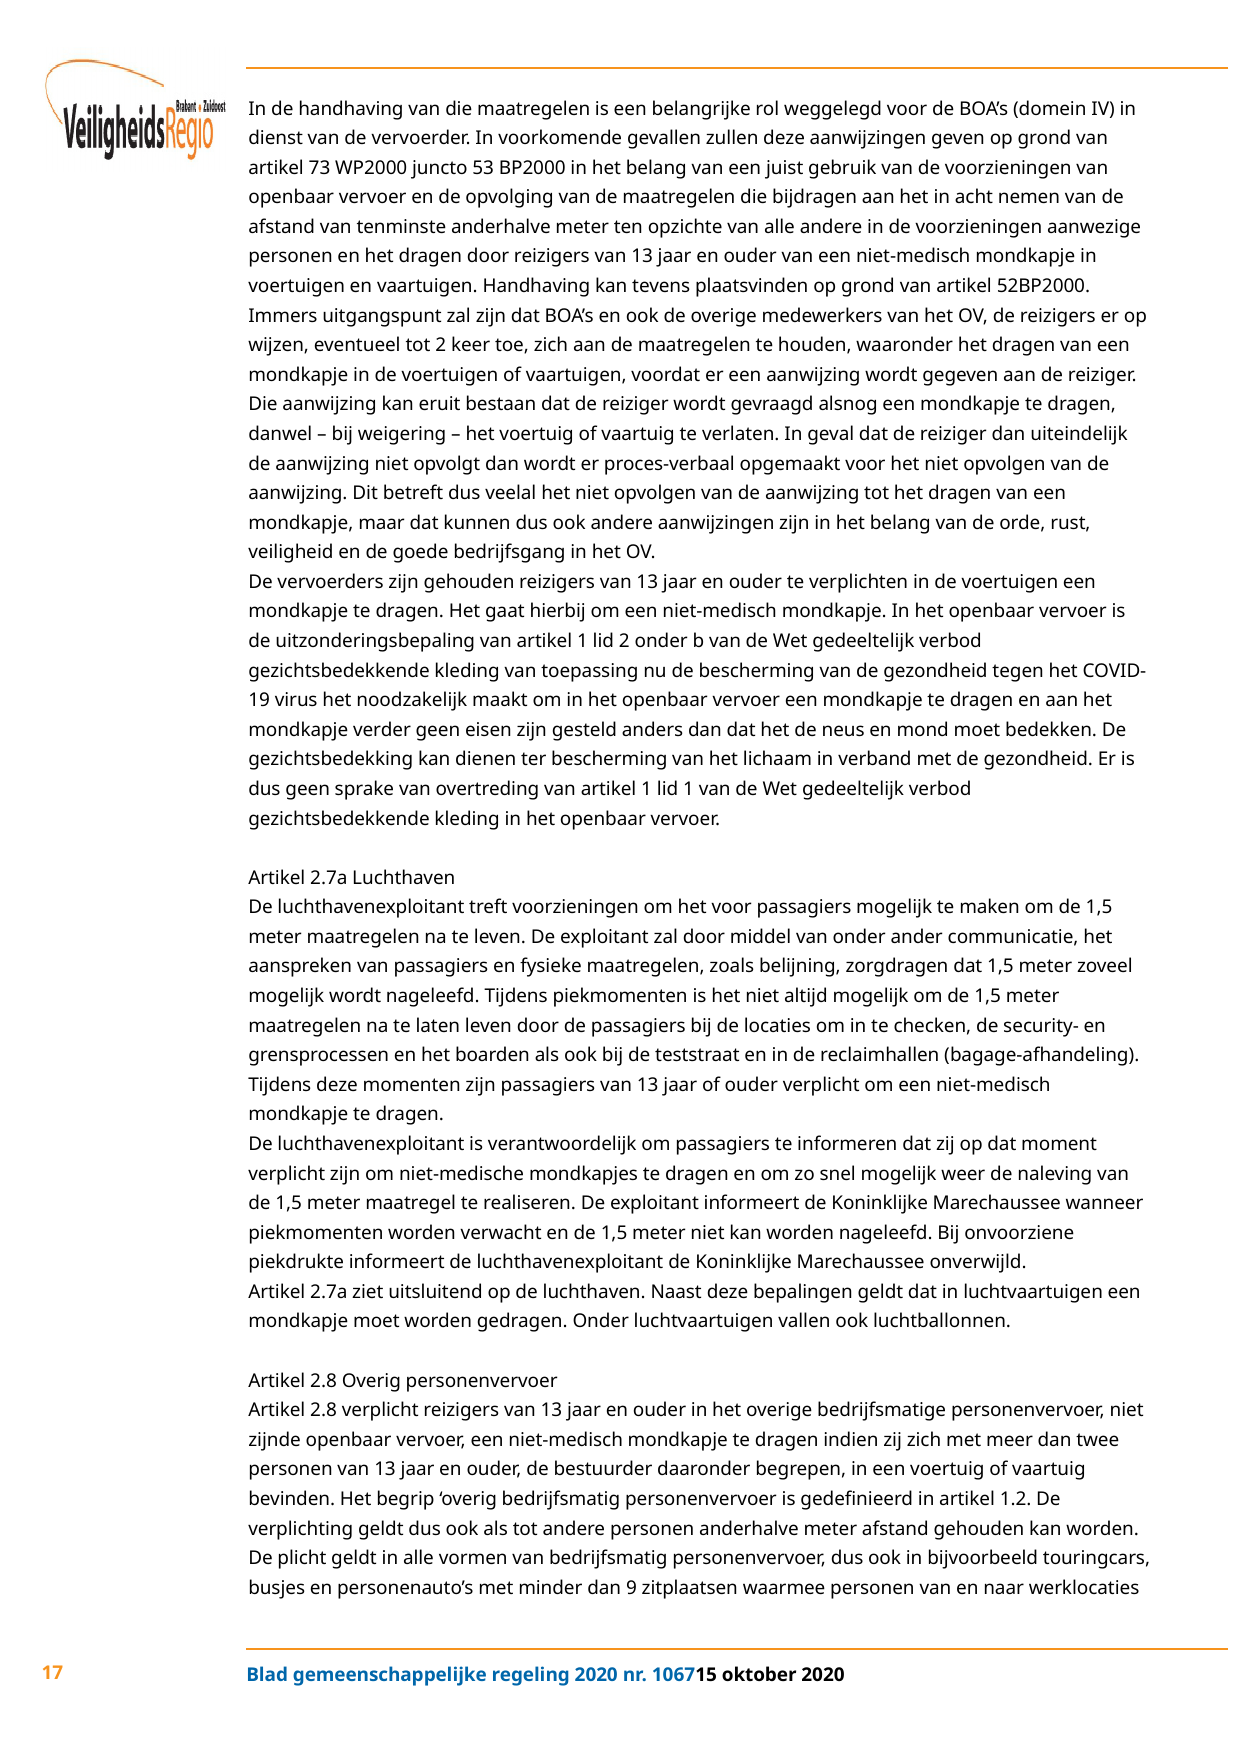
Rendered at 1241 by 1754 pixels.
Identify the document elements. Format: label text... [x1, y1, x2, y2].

text Artikel 2.7a Luchthaven [248, 864, 1152, 890]
text Immers uitgangspunt zal zijn dat BOA’s en ook de overige medewerkers van het OV, de reizigers er op wijzen, eventueel tot 2 keer toe, zich aan de maatregelen te houden, waaronder het dragen van een mondkapje in de voertuigen of vaartuigen, voordat er een aanwijzing wordt gegeven aan de reiziger. Die aanwijzing kan eruit bestaan dat de reiziger wordt gevraagd alsnog een mondkapje te dragen, danwel – bij weigering – het voertuig of vaartuig te verlaten. In geval dat de reiziger dan uiteindelijk de aanwijzing niet opvolgt dan wordt er proces-verbaal opgemaakt voor het niet opvolgen van de aanwijzing. Dit betreft dus veelal het niet opvolgen van de aanwijzing tot het dragen van een mondkapje, maar dat kunnen dus ook andere aanwijzingen zijn in het belang van de orde, rust, veiligheid en de goede bedrijfsgang in het OV. [248, 302, 1152, 564]
text Artikel 2.7a ziet uitsluitend op de luchthaven. Naast deze bepalingen geldt dat in luchtvaartuigen een mondkapje moet worden gedragen. Onder luchtvaartuigen vallen ook luchtballonnen. [248, 1278, 1152, 1333]
text De luchthavenexploitant treft voorzieningen om het voor passagiers mogelijk te maken om de 1,5 meter maatregelen na te leven. De exploitant zal door middel van onder ander communicatie, het aanspreken van passagiers en fysieke maatregelen, zoals belijning, zorgdragen dat 1,5 meter zoveel mogelijk wordt nageleefd. Tijdens piekmomenten is het niet altijd mogelijk om de 1,5 meter maatregelen na te laten leven door de passagiers bij de locaties om in te checken, de security- en grensprocessen en het boarden als ook bij de teststraat en in de reclaimhallen (bagage-afhandeling). Tijdens deze momenten zijn passagiers van 13 jaar of ouder verplicht om een niet-medisch mondkapje te dragen. [248, 893, 1152, 1126]
picture [41, 47, 231, 172]
text De vervoerders zijn gehouden reizigers van 13 jaar en ouder te verplichten in de voertuigen een mondkapje te dragen. Het gaat hierbij om een niet-medisch mondkapje. In het openbaar vervoer is de uitzonderingsbepaling van artikel 1 lid 2 onder b van de Wet gedeeltelijk verbod gezichtsbedekkende kleding van toepassing nu de bescherming van de gezondheid tegen het COVID-19 virus het noodzakelijk maakt om in het openbaar vervoer een mondkapje te dragen en aan het mondkapje verder geen eisen zijn gesteld anders dan dat het de neus en mond moet bedekken. De gezichtsbedekking kan dienen ter bescherming van het lichaam in verband met de gezondheid. Er is dus geen sprake van overtreding van artikel 1 lid 1 van de Wet gedeeltelijk verbod gezichtsbedekkende kleding in het openbaar vervoer. [248, 568, 1152, 831]
text De luchthavenexploitant is verantwoordelijk om passagiers te informeren dat zij op dat moment verplicht zijn om niet-medische mondkapjes te dragen en om zo snel mogelijk weer de naleving van de 1,5 meter maatregel te realiseren. De exploitant informeert de Koninklijke Marechaussee wanneer piekmomenten worden verwacht en de 1,5 meter niet kan worden nageleefd. Bij onvoorziene piekdrukte informeert de luchthavenexploitant de Koninklijke Marechaussee onverwijld. [248, 1130, 1152, 1274]
text In de handhaving van die maatregelen is een belangrijke rol weggelegd voor de BOA’s (domein IV) in dienst van de vervoerder. In voorkomende gevallen zullen deze aanwijzingen geven op grond van artikel 73 WP2000 juncto 53 BP2000 in het belang van een juist gebruik van de voorzieningen van openbaar vervoer en de opvolging van de maatregelen die bijdragen aan het in acht nemen van de afstand van tenminste anderhalve meter ten opzichte van alle andere in de voorzieningen aanwezige personen en het dragen door reizigers van 13 jaar en ouder van een niet-medisch mondkapje in voertuigen en vaartuigen. Handhaving kan tevens plaatsvinden op grond van artikel 52BP2000. [248, 95, 1152, 298]
text Artikel 2.8 Overig personenvervoer [248, 1367, 1152, 1393]
text Artikel 2.8 verplicht reizigers van 13 jaar en ouder in het overige bedrijfsmatige personenvervoer, niet zijnde openbaar vervoer, een niet-medisch mondkapje te dragen indien zij zich met meer dan twee personen van 13 jaar en ouder, de bestuurder daaronder begrepen, in een voertuig of vaartuig bevinden. Het begrip ‘overig bedrijfsmatig personenvervoer is gedefinieerd in artikel 1.2. De verplichting geldt dus ook als tot andere personen anderhalve meter afstand gehouden kan worden. De plicht geldt in alle vormen van bedrijfsmatig personenvervoer, dus ook in bijvoorbeeld touringcars, busjes en personenauto’s met minder dan 9 zitplaatsen waarmee personen van en naar werklocaties [248, 1396, 1152, 1600]
